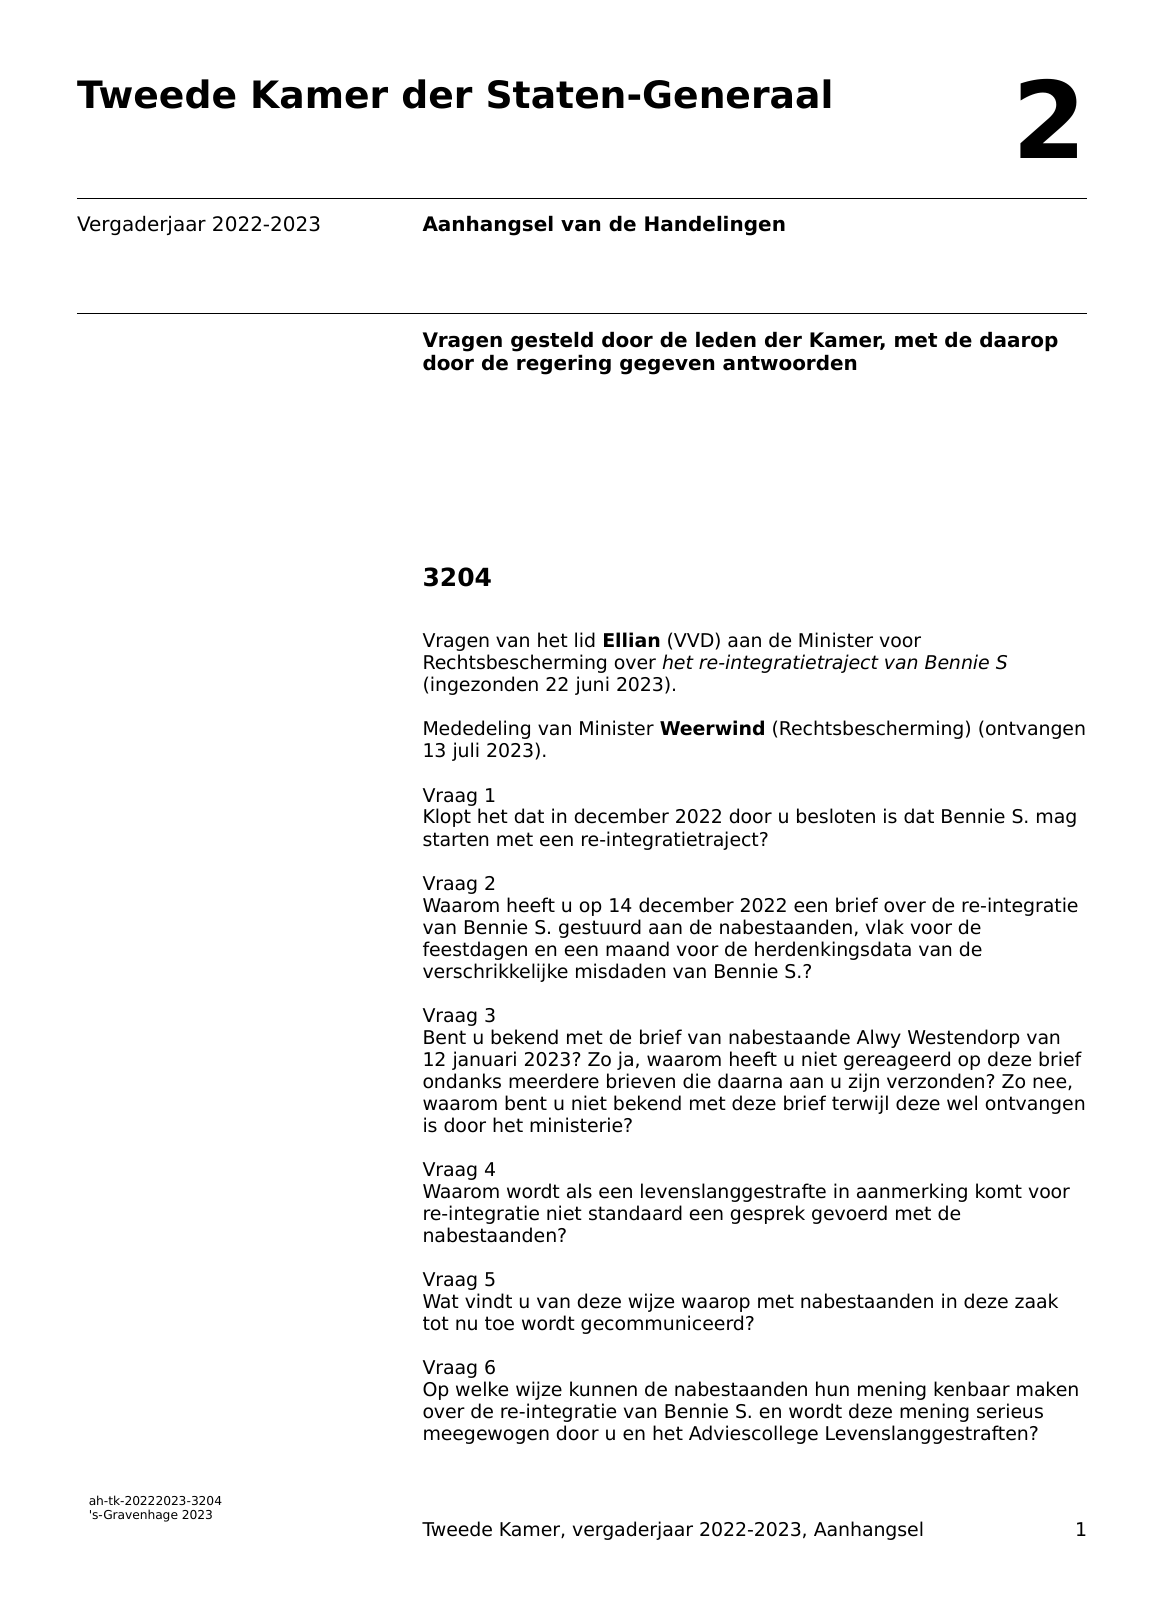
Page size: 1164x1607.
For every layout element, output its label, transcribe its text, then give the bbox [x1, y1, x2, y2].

text ah-tk-20222023-3204 [88, 1494, 323, 1508]
text Klopt het dat in december 2022 door u besloten is dat Bennie S. mag starten met een re-integratietraject? [422, 806, 1087, 850]
table_cell Vragen gesteld door de leden der Kamer, met de daarop door de regering gegeven antwoorden [422, 314, 1087, 375]
text Waarom heeft u op 14 december 2022 een brief over de re-integratie van Bennie S. gestuurd aan de nabestaanden, vlak voor de feestdagen en een maand voor de herdenkingsdata van de verschrikkelijke misdaden van Bennie S.? [422, 894, 1087, 982]
text Mededeling van Minister Weerwind (Rechtsbescherming) (ontvangen 13 juli 2023). [422, 718, 1087, 762]
text Vraag 5 [422, 1269, 1087, 1291]
text Bent u bekend met de brief van nabestaande Alwy Westendorp van 12 januari 2023? Zo ja, waarom heeft u niet gereageerd op deze brief ondanks meerdere brieven die daarna aan u zijn verzonden? Zo nee, waarom bent u niet bekend met deze brief terwijl deze wel ontvangen is door het ministerie? [422, 1027, 1087, 1137]
table_header 2 [886, 59, 1087, 198]
text Vraag 3 [422, 1005, 1087, 1027]
table_header Tweede Kamer der Staten-Generaal [77, 59, 886, 198]
text 3204 [422, 563, 1087, 592]
text Vraag 4 [422, 1159, 1087, 1181]
text Op welke wijze kunnen de nabestaanden hun mening kenbaar maken over de re-integratie van Bennie S. en wordt deze mening serieus meegewogen door u en het Adviescollege Levenslanggestraften? [422, 1379, 1087, 1445]
text Vraag 6 [422, 1357, 1087, 1379]
text Vraag 1 [422, 784, 1087, 806]
text Wat vindt u van deze wijze waarop met nabestaanden in deze zaak tot nu toe wordt gecommuniceerd? [422, 1291, 1087, 1335]
text Vragen van het lid Ellian (VVD) aan de Minister voor Rechtsbescherming over het re-integratietraject van Bennie S (ingezonden 22 juni 2023). [422, 630, 1087, 696]
text Vraag 2 [422, 873, 1087, 894]
table_cell [77, 314, 422, 375]
text 's-Gravenhage 2023 [88, 1508, 323, 1522]
table_cell Aanhangsel van de Handelingen [422, 199, 1087, 313]
table_cell Vergaderjaar 2022-2023 [77, 199, 422, 313]
text Waarom wordt als een levenslanggestrafte in aanmerking komt voor re-integratie niet standaard een gesprek gevoerd met de nabestaanden? [422, 1181, 1087, 1247]
